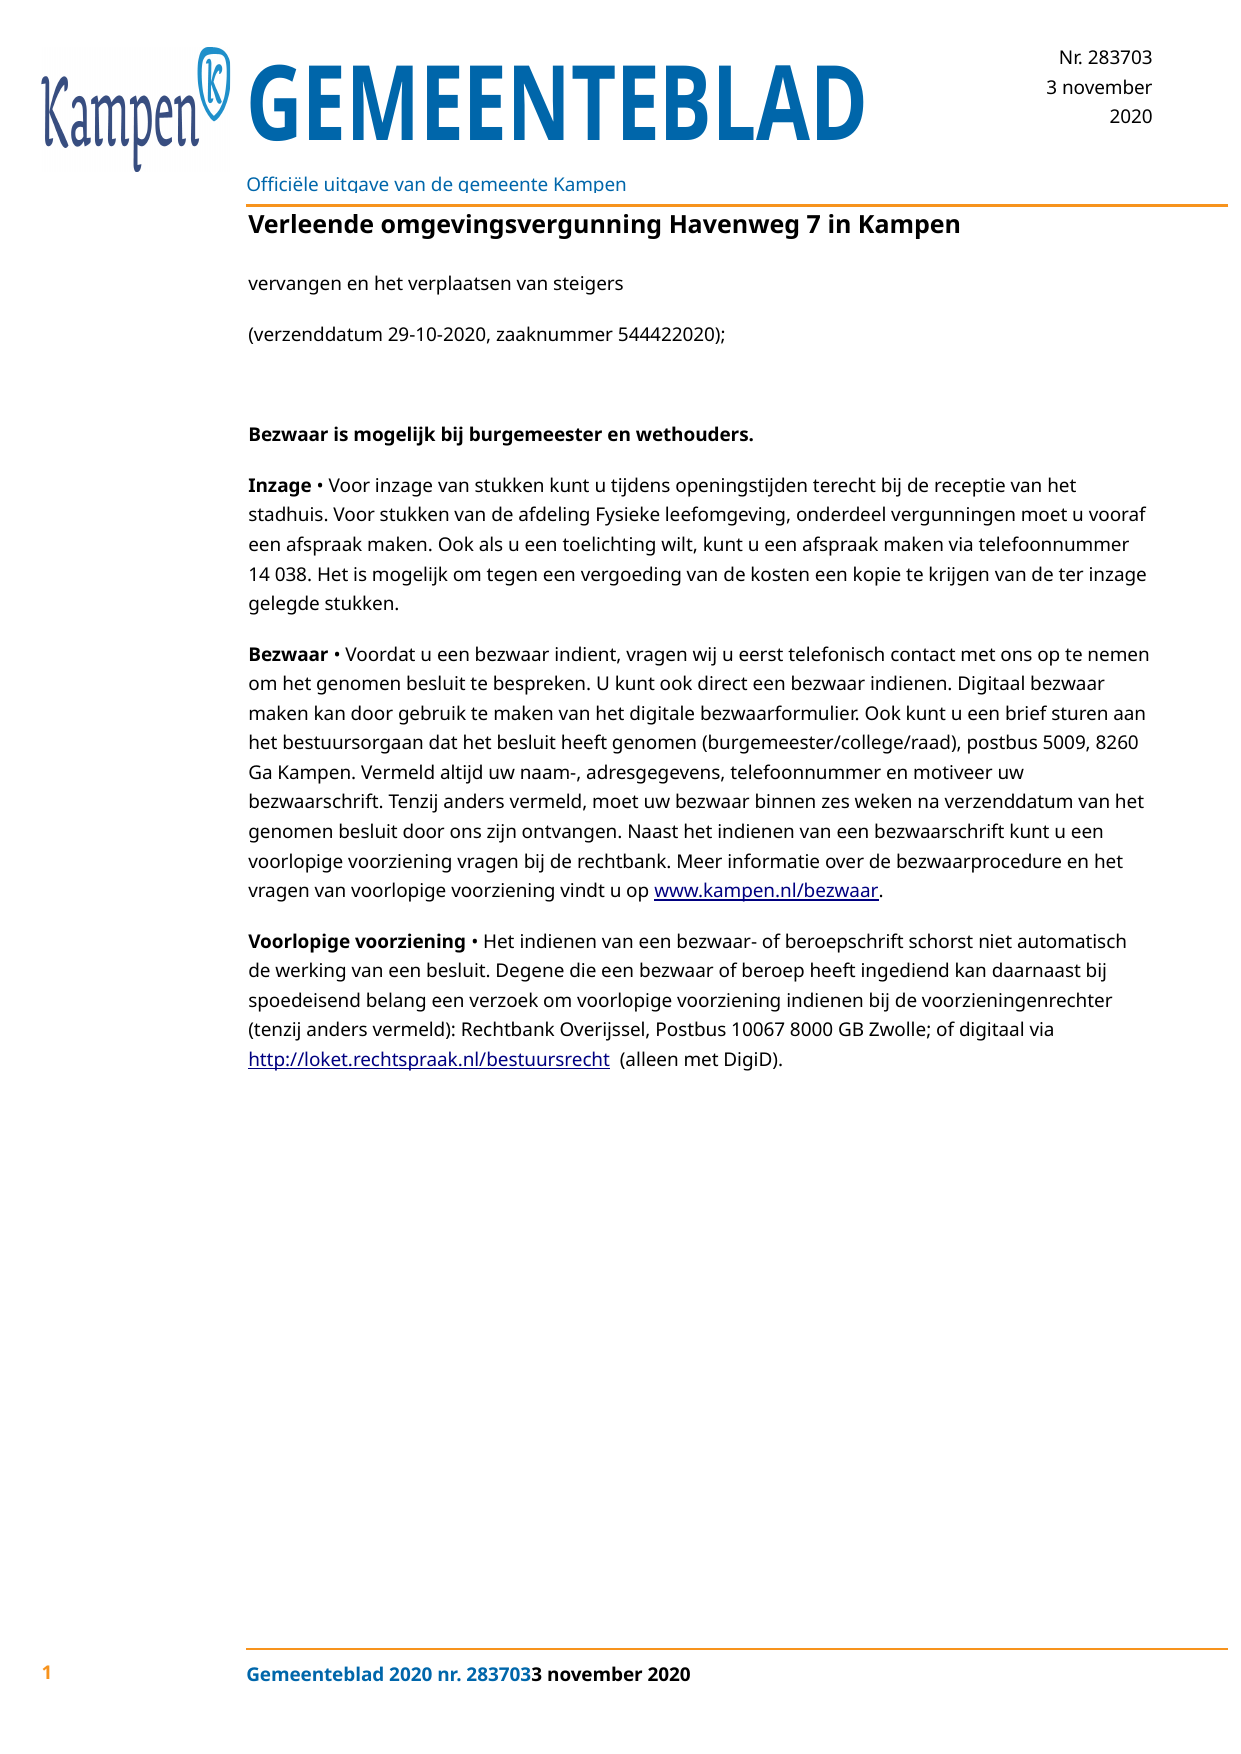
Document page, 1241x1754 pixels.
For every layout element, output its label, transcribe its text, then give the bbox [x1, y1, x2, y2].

text Bezwaar is mogelijk bij burgemeester en wethouders. [248, 422, 1152, 447]
text (verzenddatum 29-10-2020, zaaknummer 544422020); [248, 321, 1152, 346]
picture [41, 47, 231, 172]
text Verleende omgevingsvergunning Havenweg 7 in Kampen [248, 207, 1152, 241]
text Inzage • Voor inzage van stukken kunt u tijdens openingstijden terecht bij de receptie van het stadhuis. Voor stukken van de afdeling Fysieke leefomgeving, onderdeel vergunningen moet u vooraf een afspraak maken. Ook als u een toelichting wilt, kunt u een afspraak maken via telefoonnummer 14 038. Het is mogelijk om tegen een vergoeding van de kosten een kopie te krijgen van de ter inzage gelegde stukken. [248, 472, 1152, 616]
text Bezwaar • Voordat u een bezwaar indient, vragen wij u eerst telefonisch contact met ons op te nemen om het genomen besluit te bespreken. U kunt ook direct een bezwaar indienen. Digitaal bezwaar maken kan door gebruik te maken van het digitale bezwaarformulier. Ook kunt u een brief sturen aan het bestuursorgaan dat het besluit heeft genomen (burgemeester/college/raad), postbus 5009, 8260 Ga Kampen. Vermeld altijd uw naam-, adresgegevens, telefoonnummer en motiveer uw bezwaarschrift. Tenzij anders vermeld, moet uw bezwaar binnen zes weken na verzenddatum van het genomen besluit door ons zijn ontvangen. Naast het indienen van een bezwaarschrift kunt u een voorlopige voorziening vragen bij de rechtbank. Meer informatie over de bezwaarprocedure en het vragen van voorlopige voorziening vindt u op www.kampen.nl/bezwaar. [248, 641, 1152, 903]
text vervangen en het verplaatsen van steigers [248, 270, 1152, 296]
text Voorlopige voorziening • Het indienen van een bezwaar- of beroepschrift schorst niet automatisch de werking van een besluit. Degene die een bezwaar of beroep heeft ingediend kan daarnaast bij spoedeisend belang een verzoek om voorlopige voorziening indienen bij de voorzieningenrechter (tenzij anders vermeld): Rechtbank Overijssel, Postbus 10067 8000 GB Zwolle; of digitaal via http://loket.rechtspraak.nl/bestuursrecht (alleen met DigiD). [248, 928, 1152, 1072]
